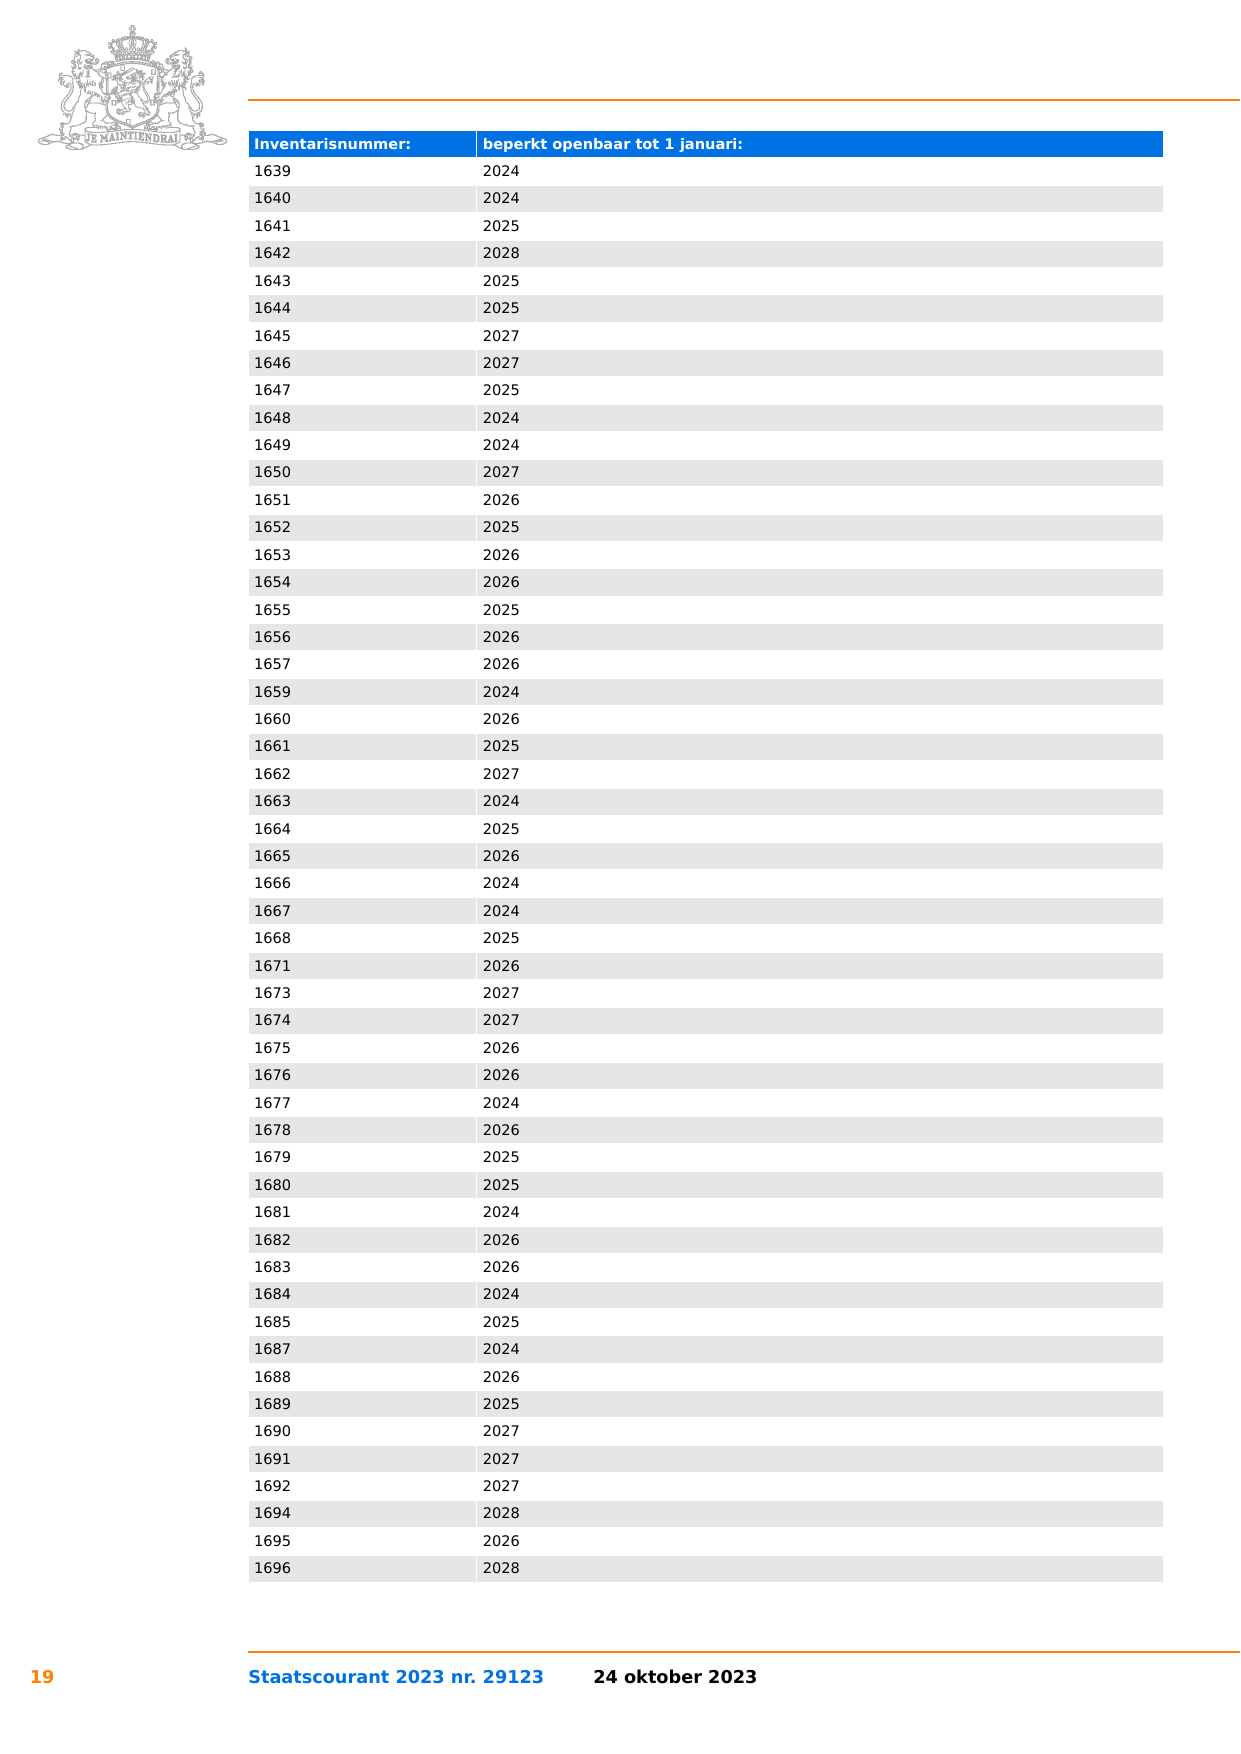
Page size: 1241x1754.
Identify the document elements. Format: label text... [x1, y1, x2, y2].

table_header beperkt openbaar tot 1 januari: [477, 131, 1163, 157]
table_cell 1660 [249, 706, 476, 733]
table_cell 1685 [249, 1309, 476, 1335]
table_cell 2024 [477, 1336, 1163, 1363]
table_cell 1649 [249, 432, 476, 459]
table_cell 2024 [477, 186, 1163, 212]
table_cell 1680 [249, 1172, 476, 1198]
table_cell 1682 [249, 1227, 476, 1253]
table_cell 2026 [477, 1364, 1163, 1390]
table_cell 2026 [477, 651, 1163, 678]
table_cell 1652 [249, 515, 476, 541]
table_cell 1654 [249, 569, 476, 596]
table_cell 1664 [249, 816, 476, 842]
table_cell 1655 [249, 597, 476, 623]
table_cell 2028 [477, 1501, 1163, 1527]
table_cell 2028 [477, 1556, 1163, 1582]
table_cell 2025 [477, 213, 1163, 239]
table_cell 1640 [249, 186, 476, 212]
table_cell 2026 [477, 1117, 1163, 1143]
table_cell 1673 [249, 980, 476, 1007]
table_cell 2026 [477, 1528, 1163, 1554]
table_cell 2026 [477, 843, 1163, 869]
table_cell 2027 [477, 761, 1163, 787]
table_cell 1683 [249, 1254, 476, 1281]
table_cell 2025 [477, 378, 1163, 404]
table_cell 1689 [249, 1391, 476, 1417]
table_cell 2024 [477, 898, 1163, 924]
table_cell 2025 [477, 1309, 1163, 1335]
table_cell 1648 [249, 405, 476, 431]
table_cell 2024 [477, 405, 1163, 431]
table_cell 2025 [477, 1391, 1163, 1417]
table_cell 1641 [249, 213, 476, 239]
picture [38, 25, 227, 150]
table_cell 2024 [477, 1199, 1163, 1226]
table_cell 2027 [477, 1473, 1163, 1500]
table_cell 1646 [249, 350, 476, 376]
table_cell 2024 [477, 158, 1163, 185]
table_cell 1661 [249, 734, 476, 760]
table_cell 1688 [249, 1364, 476, 1390]
table_cell 2027 [477, 460, 1163, 486]
table_cell 2024 [477, 432, 1163, 459]
table_cell 1694 [249, 1501, 476, 1527]
table_cell 1644 [249, 295, 476, 322]
table_cell 2024 [477, 679, 1163, 705]
table_cell 1675 [249, 1035, 476, 1061]
table_cell 1695 [249, 1528, 476, 1554]
table_cell 1678 [249, 1117, 476, 1143]
table_cell 2025 [477, 816, 1163, 842]
table_cell 2024 [477, 871, 1163, 897]
table_cell 1647 [249, 378, 476, 404]
table_cell 2027 [477, 1419, 1163, 1445]
table_cell 2025 [477, 268, 1163, 294]
table_cell 2027 [477, 323, 1163, 349]
table_cell 2024 [477, 1282, 1163, 1308]
table_cell 1653 [249, 542, 476, 568]
table_cell 2026 [477, 953, 1163, 979]
table_cell 1691 [249, 1446, 476, 1472]
table_cell 2026 [477, 569, 1163, 596]
table_cell 1681 [249, 1199, 476, 1226]
table_cell 1642 [249, 241, 476, 267]
table_cell 1687 [249, 1336, 476, 1363]
table_cell 1639 [249, 158, 476, 185]
table_cell 1668 [249, 925, 476, 952]
table_cell 2024 [477, 1090, 1163, 1116]
table_cell 1662 [249, 761, 476, 787]
table_cell 2025 [477, 295, 1163, 322]
table_cell 1663 [249, 789, 476, 815]
table_cell 2027 [477, 1008, 1163, 1034]
table_cell 1690 [249, 1419, 476, 1445]
table_cell 1684 [249, 1282, 476, 1308]
table_cell 1650 [249, 460, 476, 486]
table_cell 2025 [477, 597, 1163, 623]
table_cell 2025 [477, 1145, 1163, 1171]
table_cell 1657 [249, 651, 476, 678]
table_cell 2027 [477, 1446, 1163, 1472]
table_cell 2027 [477, 980, 1163, 1007]
table_cell 1666 [249, 871, 476, 897]
table_cell 1645 [249, 323, 476, 349]
table_cell 2027 [477, 350, 1163, 376]
table_cell 2025 [477, 925, 1163, 952]
table_cell 2026 [477, 1035, 1163, 1061]
table_cell 2026 [477, 542, 1163, 568]
table_header Inventarisnummer: [249, 131, 476, 157]
table_cell 1659 [249, 679, 476, 705]
table_cell 1656 [249, 624, 476, 650]
table_cell 1665 [249, 843, 476, 869]
table_cell 2026 [477, 487, 1163, 513]
table_cell 2025 [477, 1172, 1163, 1198]
table_cell 2028 [477, 241, 1163, 267]
table_cell 1651 [249, 487, 476, 513]
table_cell 2024 [477, 789, 1163, 815]
table_cell 1667 [249, 898, 476, 924]
table_cell 1677 [249, 1090, 476, 1116]
table_cell 1674 [249, 1008, 476, 1034]
table_cell 2026 [477, 1063, 1163, 1089]
table_cell 2026 [477, 624, 1163, 650]
table_cell 1692 [249, 1473, 476, 1500]
table_cell 1643 [249, 268, 476, 294]
table_cell 1696 [249, 1556, 476, 1582]
table_cell 2026 [477, 706, 1163, 733]
table_cell 2025 [477, 515, 1163, 541]
table_cell 1679 [249, 1145, 476, 1171]
table_cell 1671 [249, 953, 476, 979]
table_cell 1676 [249, 1063, 476, 1089]
table_cell 2025 [477, 734, 1163, 760]
table_cell 2026 [477, 1227, 1163, 1253]
table_cell 2026 [477, 1254, 1163, 1281]
